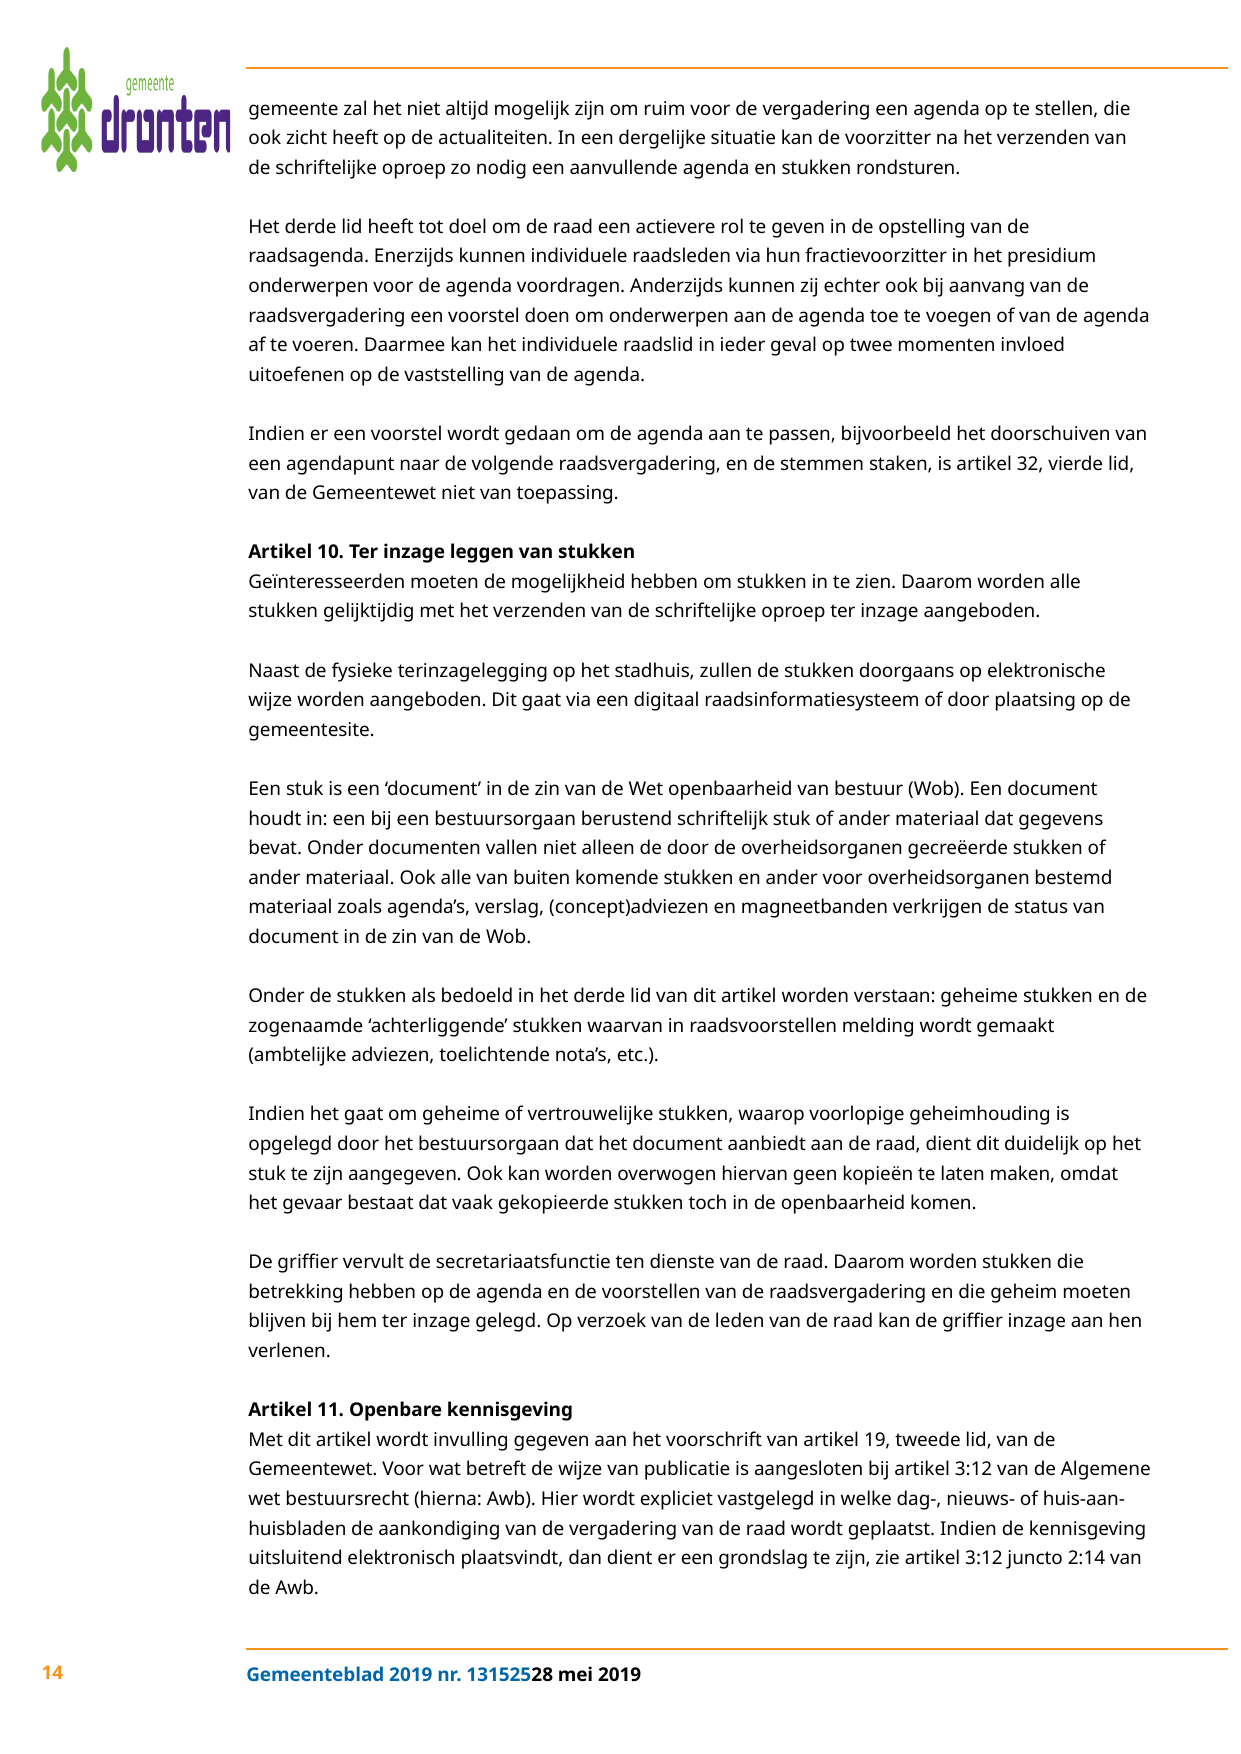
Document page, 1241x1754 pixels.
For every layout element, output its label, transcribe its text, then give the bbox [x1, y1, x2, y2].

text Artikel 10. Ter inzage leggen van stukken [248, 538, 1152, 564]
text Onder de stukken als bedoeld in het derde lid van dit artikel worden verstaan: geheime stukken en de zogenaamde ‘achterliggende’ stukken waarvan in raadsvoorstellen melding wordt gemaakt (ambtelijke adviezen, toelichtende nota’s, etc.). [248, 982, 1152, 1067]
text Met dit artikel wordt invulling gegeven aan het voorschrift van artikel 19, tweede lid, van de Gemeentewet. Voor wat betreft de wijze van publicatie is aangesloten bij artikel 3:12 van de Algemene wet bestuursrecht (hierna: Awb). Hier wordt expliciet vastgelegd in welke dag-, nieuws- of huis-aan-huisbladen de aankondiging van de vergadering van de raad wordt geplaatst. Indien de kennisgeving uitsluitend elektronisch plaatsvindt, dan dient er een grondslag te zijn, zie artikel 3:12 juncto 2:14 van de Awb. [248, 1426, 1152, 1600]
text De griffier vervult de secretariaatsfunctie ten dienste van de raad. Daarom worden stukken die betrekking hebben op de agenda en de voorstellen van de raadsvergadering en die geheim moeten blijven bij hem ter inzage gelegd. Op verzoek van de leden van de raad kan de griffier inzage aan hen verlenen. [248, 1248, 1152, 1363]
text gemeente zal het niet altijd mogelijk zijn om ruim voor de vergadering een agenda op te stellen, die ook zicht heeft op de actualiteiten. In een dergelijke situatie kan de voorzitter na het verzenden van de schriftelijke oproep zo nodig een aanvullende agenda en stukken rondsturen. [248, 95, 1152, 180]
text Artikel 11. Openbare kennisgeving [248, 1396, 1152, 1422]
text Indien er een voorstel wordt gedaan om de agenda aan te passen, bijvoorbeeld het doorschuiven van een agendapunt naar de volgende raadsvergadering, en de stemmen staken, is artikel 32, vierde lid, van de Gemeentewet niet van toepassing. [248, 420, 1152, 505]
text Het derde lid heeft tot doel om de raad een actievere rol te geven in de opstelling van de raadsagenda. Enerzijds kunnen individuele raadsleden via hun fractievoorzitter in het presidium onderwerpen voor de agenda voordragen. Anderzijds kunnen zij echter ook bij aanvang van de raadsvergadering een voorstel doen om onderwerpen aan de agenda toe te voegen of van de agenda af te voeren. Daarmee kan het individuele raadslid in ieder geval op twee momenten invloed uitoefenen op de vaststelling van de agenda. [248, 213, 1152, 387]
text Naast de fysieke terinzagelegging op het stadhuis, zullen de stukken doorgaans op elektronische wijze worden aangeboden. Dit gaat via een digitaal raadsinformatiesysteem of door plaatsing op de gemeentesite. [248, 657, 1152, 742]
text Indien het gaat om geheime of vertrouwelijke stukken, waarop voorlopige geheimhouding is opgelegd door het bestuursorgaan dat het document aanbiedt aan de raad, dient dit duidelijk op het stuk te zijn aangegeven. Ook kan worden overwogen hiervan geen kopieën te laten maken, omdat het gevaar bestaat dat vaak gekopieerde stukken toch in de openbaarheid komen. [248, 1101, 1152, 1215]
picture [41, 47, 231, 172]
text Een stuk is een ‘document’ in de zin van de Wet openbaarheid van bestuur (Wob). Een document houdt in: een bij een bestuursorgaan berustend schriftelijk stuk of ander materiaal dat gegevens bevat. Onder documenten vallen niet alleen de door de overheidsorganen gecreëerde stukken of ander materiaal. Ook alle van buiten komende stukken en ander voor overheidsorganen bestemd materiaal zoals agenda’s, verslag, (concept)adviezen en magneetbanden verkrijgen de status van document in de zin van de Wob. [248, 775, 1152, 949]
text Geïnteresseerden moeten de mogelijkheid hebben om stukken in te zien. Daarom worden alle stukken gelijktijdig met het verzenden van de schriftelijke oproep ter inzage aangeboden. [248, 568, 1152, 623]
